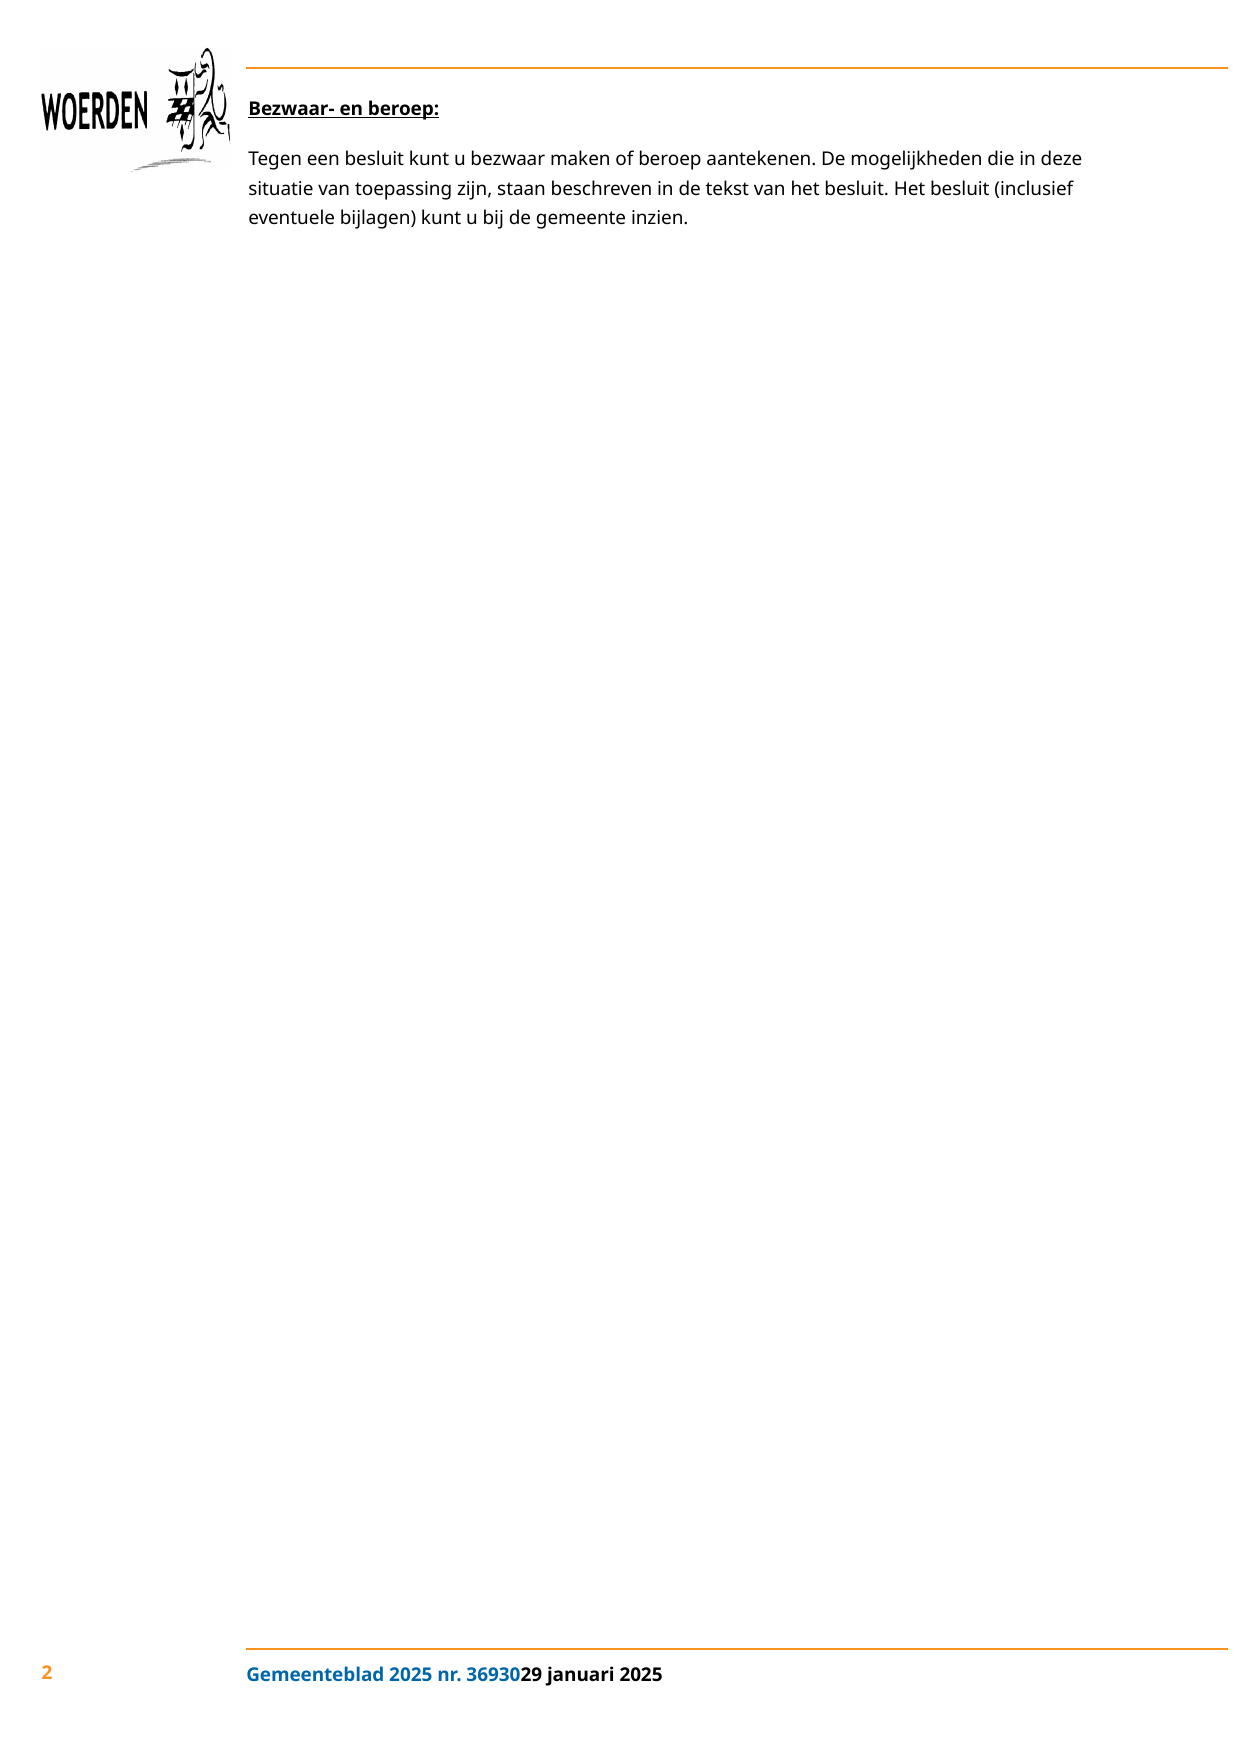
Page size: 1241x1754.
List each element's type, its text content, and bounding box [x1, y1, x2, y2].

text Bezwaar- en beroep: [248, 95, 1152, 121]
text Tegen een besluit kunt u bezwaar maken of beroep aantekenen. De mogelijkheden die in deze situatie van toepassing zijn, staan beschreven in de tekst van het besluit. Het besluit (inclusief eventuele bijlagen) kunt u bij de gemeente inzien. [248, 145, 1152, 230]
picture [41, 47, 231, 172]
